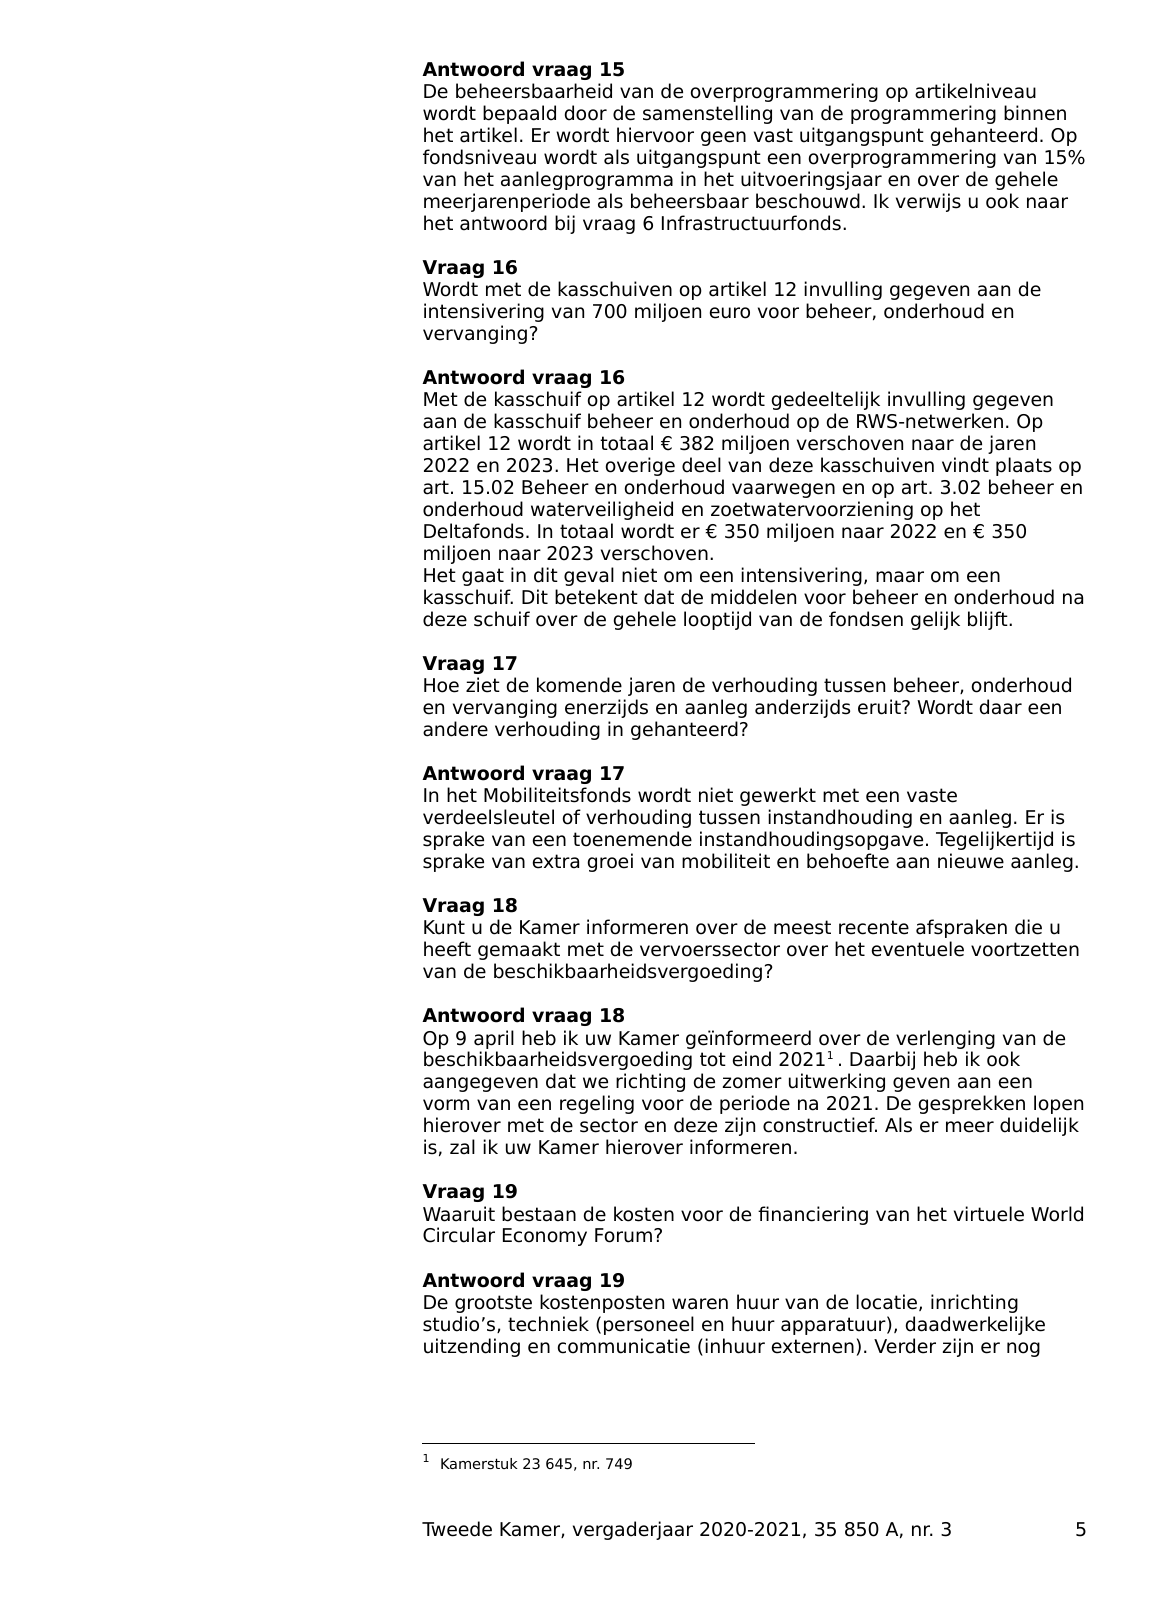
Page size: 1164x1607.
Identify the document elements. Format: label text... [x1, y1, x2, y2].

text Met de kasschuif op artikel 12 wordt gedeeltelijk invulling gegeven aan de kasschuif beheer en onderhoud op de RWS-netwerken. Op artikel 12 wordt in totaal € 382 miljoen verschoven naar de jaren 2022 en 2023. Het overige deel van deze kasschuiven vindt plaats op art. 15.02 Beheer en onderhoud vaarwegen en op art. 3.02 beheer en onderhoud waterveiligheid en zoetwatervoorziening op het Deltafonds. In totaal wordt er € 350 miljoen naar 2022 en € 350 miljoen naar 2023 verschoven. [422, 389, 1087, 565]
text Hoe ziet de komende jaren de verhouding tussen beheer, onderhoud en vervanging enerzijds en aanleg anderzijds eruit? Wordt daar een andere verhouding in gehanteerd? [422, 675, 1087, 741]
text Antwoord vraag 15 [422, 59, 1087, 81]
text Op 9 april heb ik uw Kamer geïnformeerd over de verlenging van de beschikbaarheidsvergoeding tot eind 2021. Daarbij heb ik ook aangegeven dat we richting de zomer uitwerking geven aan een vorm van een regeling voor de periode na 2021. De gesprekken lopen hierover met de sector en deze zijn constructief. Als er meer duidelijk is, zal ik uw Kamer hierover informeren. [422, 1027, 1087, 1159]
text Wordt met de kasschuiven op artikel 12 invulling gegeven aan de intensivering van 700 miljoen euro voor beheer, onderhoud en vervanging? [422, 279, 1087, 345]
text De beheersbaarheid van de overprogrammering op artikelniveau wordt bepaald door de samenstelling van de programmering binnen het artikel. Er wordt hiervoor geen vast uitgangspunt gehanteerd. Op fondsniveau wordt als uitgangspunt een overprogrammering van 15% van het aanlegprogramma in het uitvoeringsjaar en over de gehele meerjarenperiode als beheersbaar beschouwd. Ik verwijs u ook naar het antwoord bij vraag 6 Infrastructuurfonds. [422, 81, 1087, 235]
text Kamerstuk 23 645, nr. 749 [422, 1452, 1087, 1474]
text Antwoord vraag 18 [422, 1005, 1087, 1027]
text Antwoord vraag 17 [422, 763, 1087, 785]
text In het Mobiliteitsfonds wordt niet gewerkt met een vaste verdeelsleutel of verhouding tussen instandhouding en aanleg. Er is sprake van een toenemende instandhoudingsopgave. Tegelijkertijd is sprake van extra groei van mobiliteit en behoefte aan nieuwe aanleg. [422, 785, 1087, 873]
text Vraag 16 [422, 257, 1087, 279]
text Vraag 17 [422, 653, 1087, 675]
text Het gaat in dit geval niet om een intensivering, maar om een kasschuif. Dit betekent dat de middelen voor beheer en onderhoud na deze schuif over de gehele looptijd van de fondsen gelijk blijft. [422, 565, 1087, 631]
text Antwoord vraag 16 [422, 367, 1087, 389]
text De grootste kostenposten waren huur van de locatie, inrichting studio’s, techniek (personeel en huur apparatuur), daadwerkelijke uitzending en communicatie (inhuur externen). Verder zijn er nog [422, 1292, 1087, 1357]
text Vraag 19 [422, 1181, 1087, 1203]
text Antwoord vraag 19 [422, 1269, 1087, 1292]
text Vraag 18 [422, 895, 1087, 917]
text Waaruit bestaan de kosten voor de financiering van het virtuele World Circular Economy Forum? [422, 1203, 1087, 1247]
text Kunt u de Kamer informeren over de meest recente afspraken die u heeft gemaakt met de vervoerssector over het eventuele voortzetten van de beschikbaarheidsvergoeding? [422, 917, 1087, 983]
